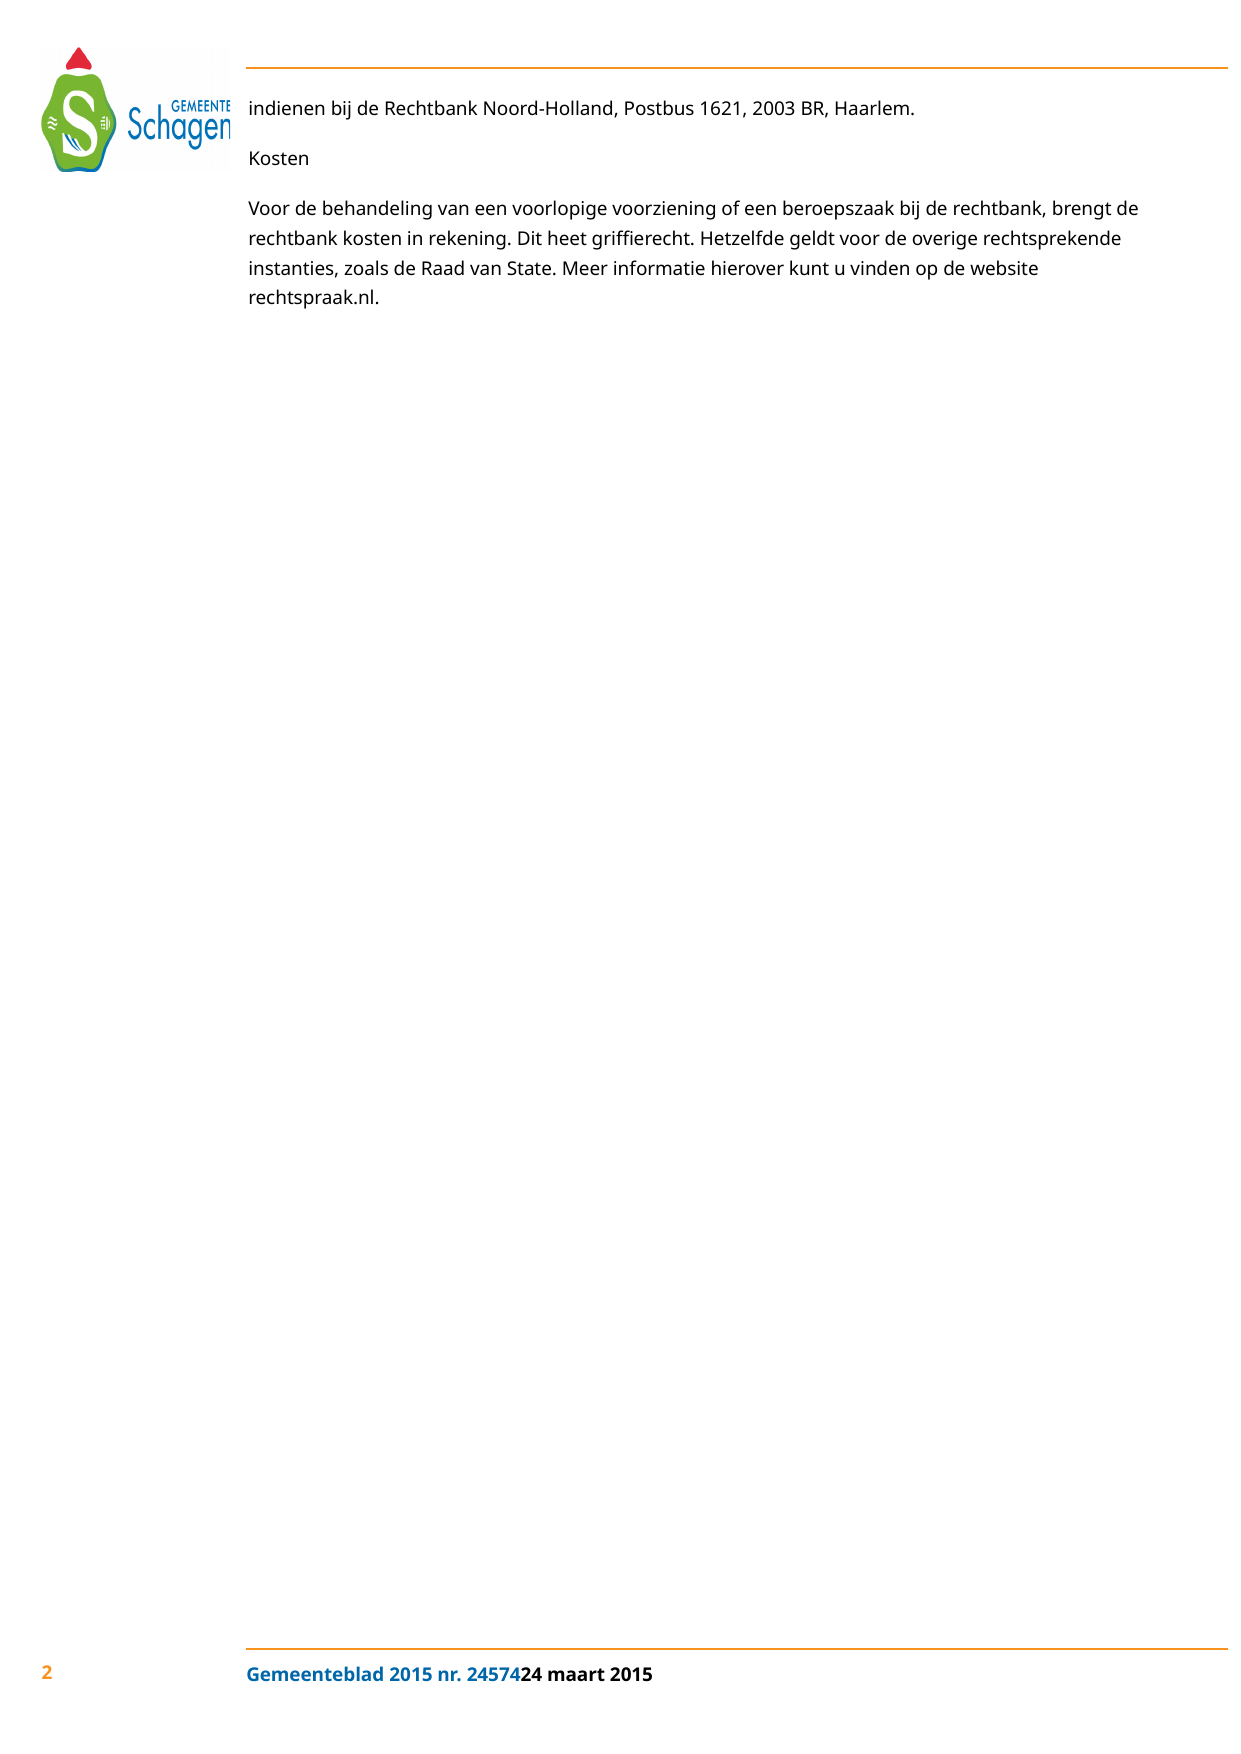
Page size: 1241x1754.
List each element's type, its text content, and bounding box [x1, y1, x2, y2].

text Voor de behandeling van een voorlopige voorziening of een beroepszaak bij de rechtbank, brengt de rechtbank kosten in rekening. Dit heet griffierecht. Hetzelfde geldt voor de overige rechtsprekende instanties, zoals de Raad van State. Meer informatie hierover kunt u vinden op de website rechtspraak.nl. [248, 196, 1152, 310]
picture [41, 47, 231, 172]
text Kosten [248, 145, 1152, 171]
text indienen bij de Rechtbank Noord-Holland, Postbus 1621, 2003 BR, Haarlem. [248, 95, 1152, 121]
